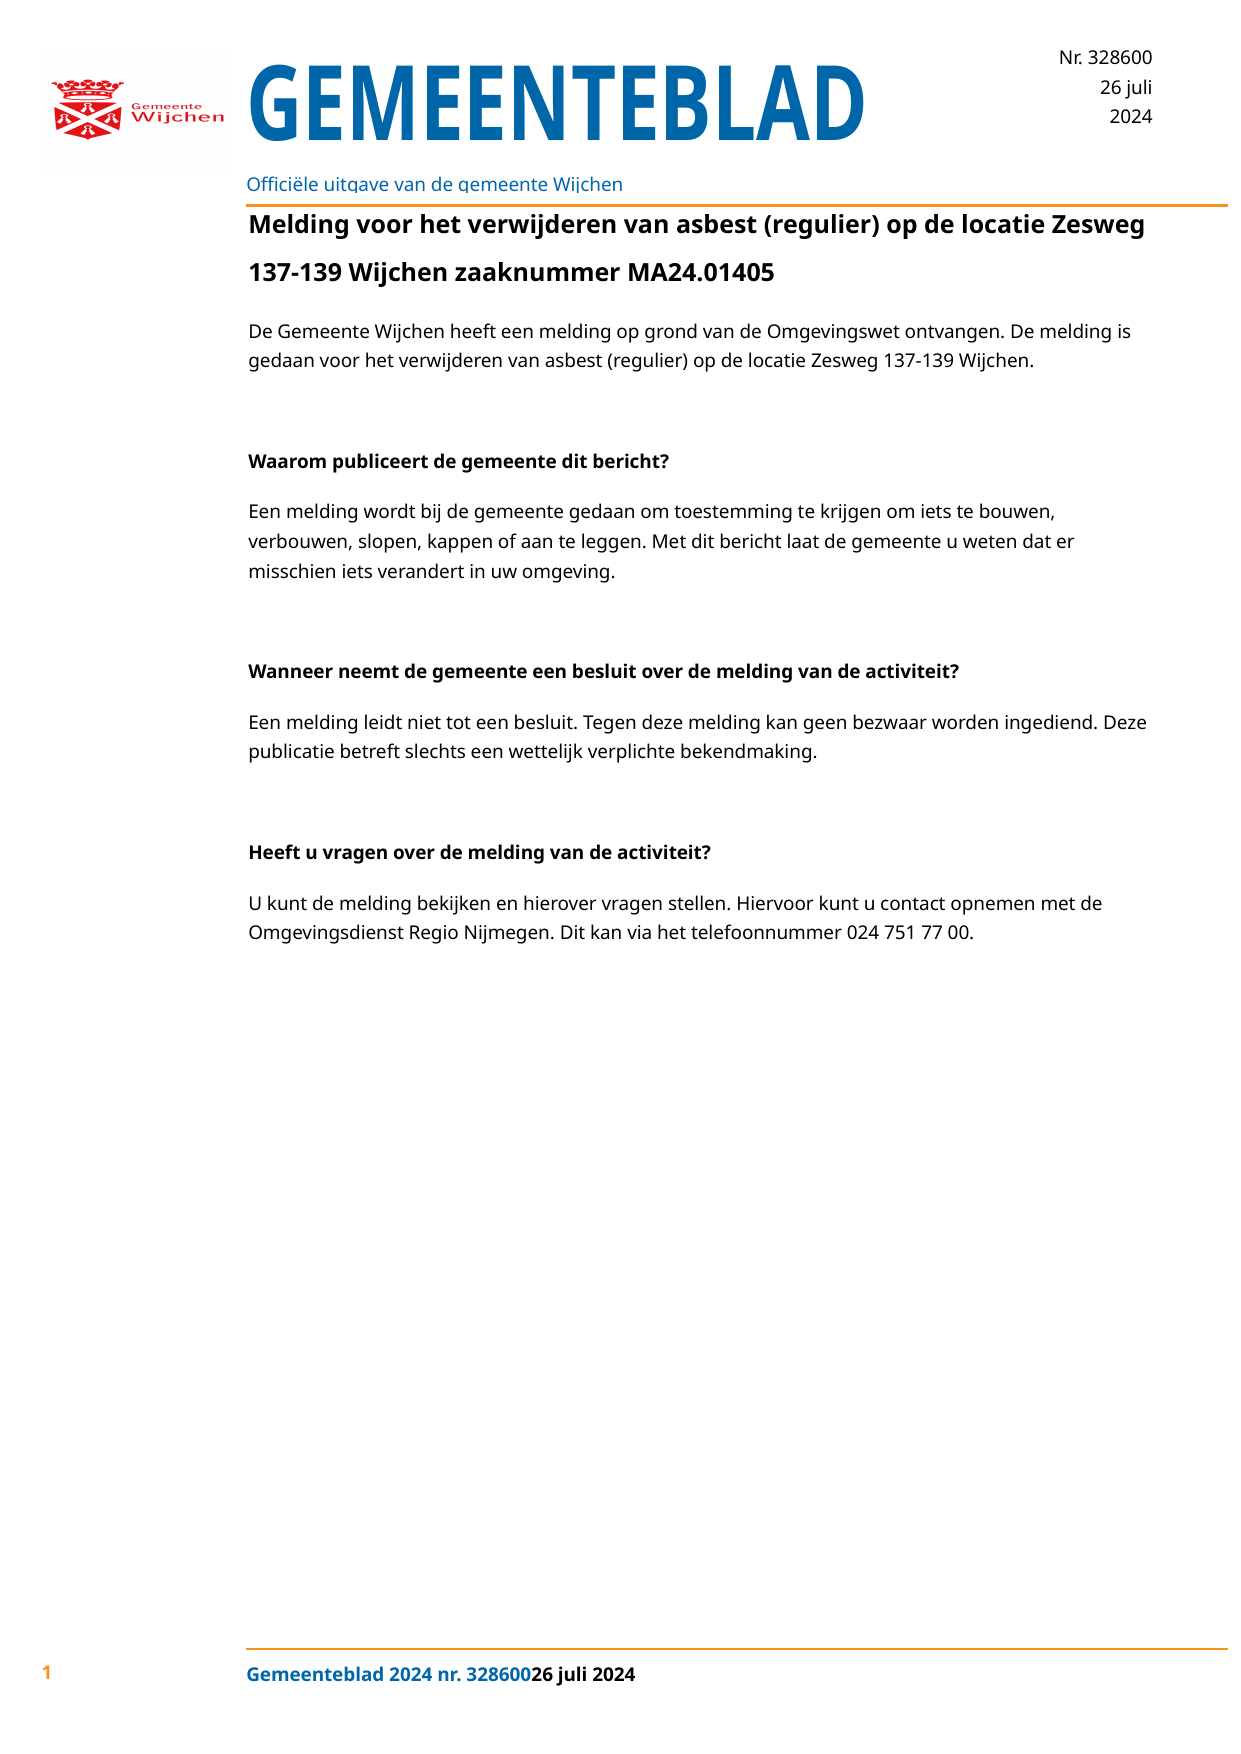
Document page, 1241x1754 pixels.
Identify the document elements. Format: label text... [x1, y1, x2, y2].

text Een melding wordt bij de gemeente gedaan om toestemming te krijgen om iets te bouwen, verbouwen, slopen, kappen of aan te leggen. Met dit bericht laat de gemeente u weten dat er misschien iets verandert in uw omgeving. [248, 499, 1152, 584]
text Een melding leidt niet tot een besluit. Tegen deze melding kan geen bezwaar worden ingediend. Deze publicatie betreft slechts een wettelijk verplichte bekendmaking. [248, 709, 1152, 764]
text Melding voor het verwijderen van asbest (regulier) op de locatie Zesweg 137-139 Wijchen zaaknummer MA24.01405 [248, 207, 1152, 288]
text Heeft u vragen over de melding van de activiteit? [248, 839, 1152, 865]
text U kunt de melding bekijken en hierover vragen stellen. Hiervoor kunt u contact opnemen met de Omgevingsdienst Regio Nijmegen. Dit kan via het telefoonnummer 024 751 77 00. [248, 890, 1152, 945]
text De Gemeente Wijchen heeft een melding op grond van de Omgevingswet ontvangen. De melding is gedaan voor het verwijderen van asbest (regulier) op de locatie Zesweg 137-139 Wijchen. [248, 318, 1152, 373]
text Wanneer neemt de gemeente een besluit over de melding van de activiteit? [248, 659, 1152, 684]
picture [41, 47, 231, 172]
text Waarom publiceert de gemeente dit bericht? [248, 448, 1152, 474]
